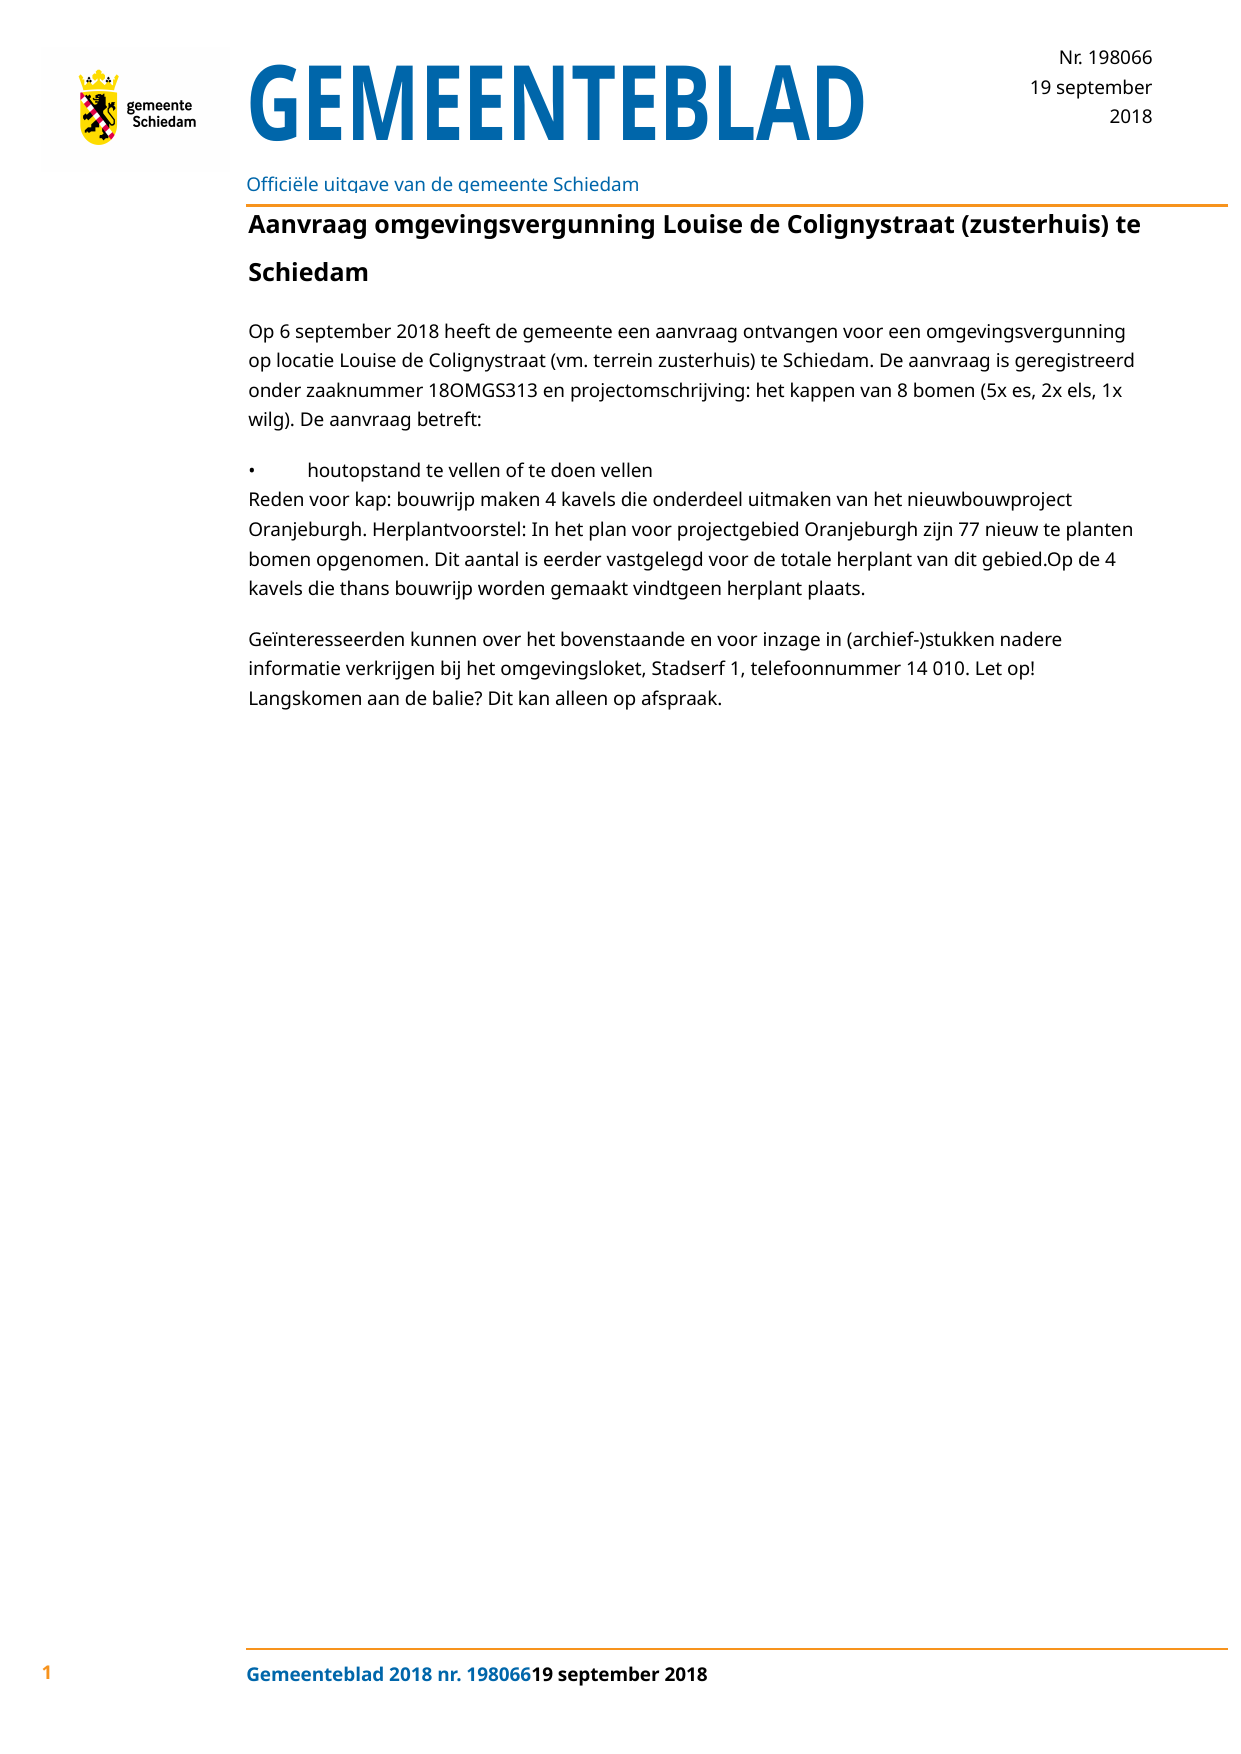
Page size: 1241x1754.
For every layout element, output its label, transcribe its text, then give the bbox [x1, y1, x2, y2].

text Op 6 september 2018 heeft de gemeente een aanvraag ontvangen voor een omgevingsvergunning op locatie Louise de Colignystraat (vm. terrein zusterhuis) te Schiedam. De aanvraag is geregistreerd onder zaaknummer 18OMGS313 en projectomschrijving: het kappen van 8 bomen (5x es, 2x els, 1x wilg). De aanvraag betreft: [248, 318, 1152, 432]
text Reden voor kap: bouwrijp maken 4 kavels die onderdeel uitmaken van het nieuwbouwproject Oranjeburgh. Herplantvoorstel: In het plan voor projectgebied Oranjeburgh zijn 77 nieuw te planten bomen opgenomen. Dit aantal is eerder vastgelegd voor de totale herplant van dit gebied.Op de 4 kavels die thans bouwrijp worden gemaakt vindtgeen herplant plaats. [248, 487, 1152, 601]
list houtopstand te vellen of te doen vellen [248, 457, 1152, 483]
text Aanvraag omgevingsvergunning Louise de Colignystraat (zusterhuis) te Schiedam [248, 207, 1152, 288]
text Geïnteresseerden kunnen over het bovenstaande en voor inzage in (archief-)stukken nadere informatie verkrijgen bij het omgevingsloket, Stadserf 1, telefoonnummer 14 010. Let op! Langskomen aan de balie? Dit kan alleen op afspraak. [248, 626, 1152, 711]
picture [41, 47, 231, 172]
